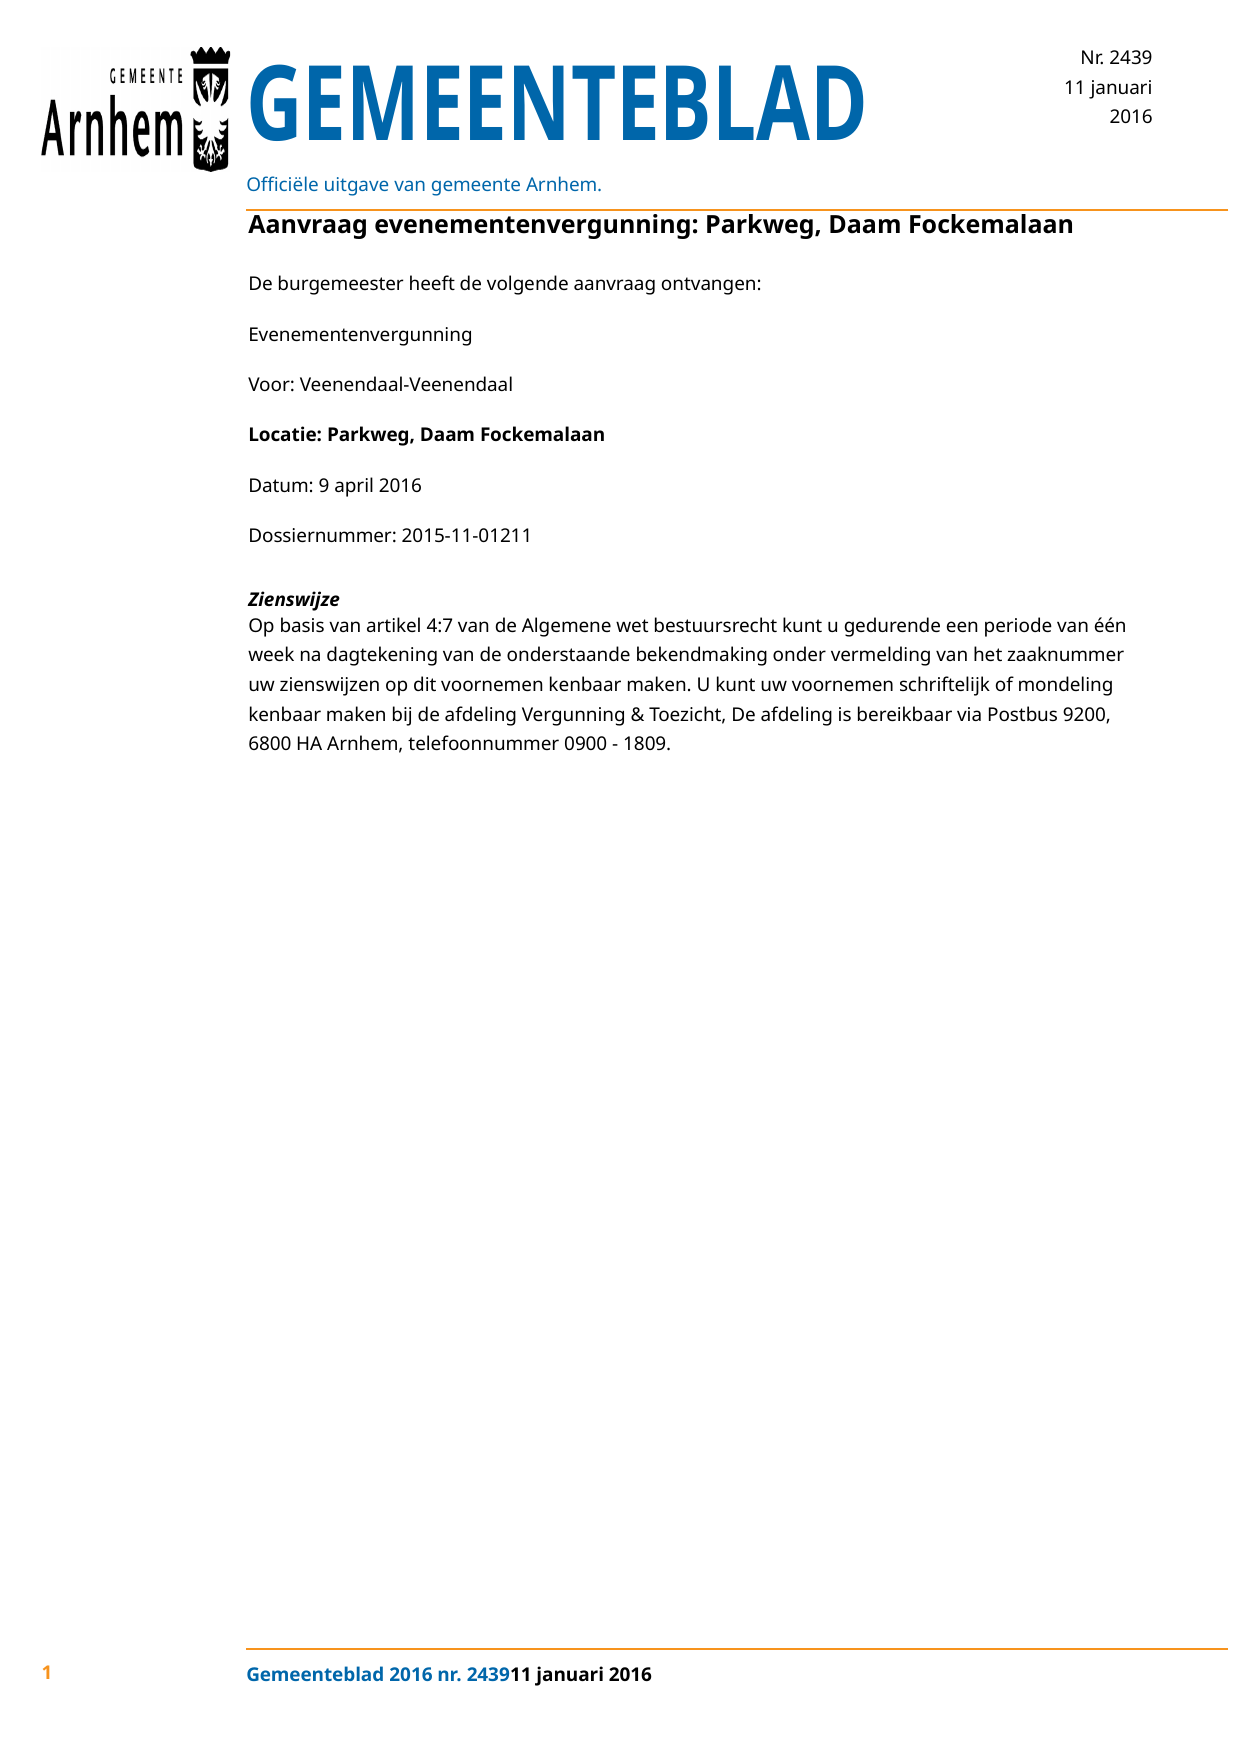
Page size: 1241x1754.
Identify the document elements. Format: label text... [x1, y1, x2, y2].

text Op basis van artikel 4:7 van de Algemene wet bestuursrecht kunt u gedurende een periode van één week na dagtekening van de onderstaande bekendmaking onder vermelding van het zaaknummer uw zienswijzen op dit voornemen kenbaar maken. U kunt uw voornemen schriftelijk of mondeling kenbaar maken bij de afdeling Vergunning & Toezicht, De afdeling is bereikbaar via Postbus 9200, 6800 HA Arnhem, telefoonnummer 0900 - 1809. [248, 612, 1152, 756]
text Dossiernummer: 2015-11-01211 [248, 522, 1152, 548]
text Voor: Veenendaal-Veenendaal [248, 371, 1152, 397]
text Evenementenvergunning [248, 321, 1152, 346]
text Aanvraag evenementenvergunning: Parkweg, Daam Fockemalaan [248, 211, 1152, 241]
text Zienswijze [248, 586, 1152, 612]
text De burgemeester heeft de volgende aanvraag ontvangen: [248, 270, 1152, 296]
picture [41, 47, 231, 172]
text Datum: 9 april 2016 [248, 472, 1152, 498]
text Locatie: Parkweg, Daam Fockemalaan [248, 422, 1152, 447]
